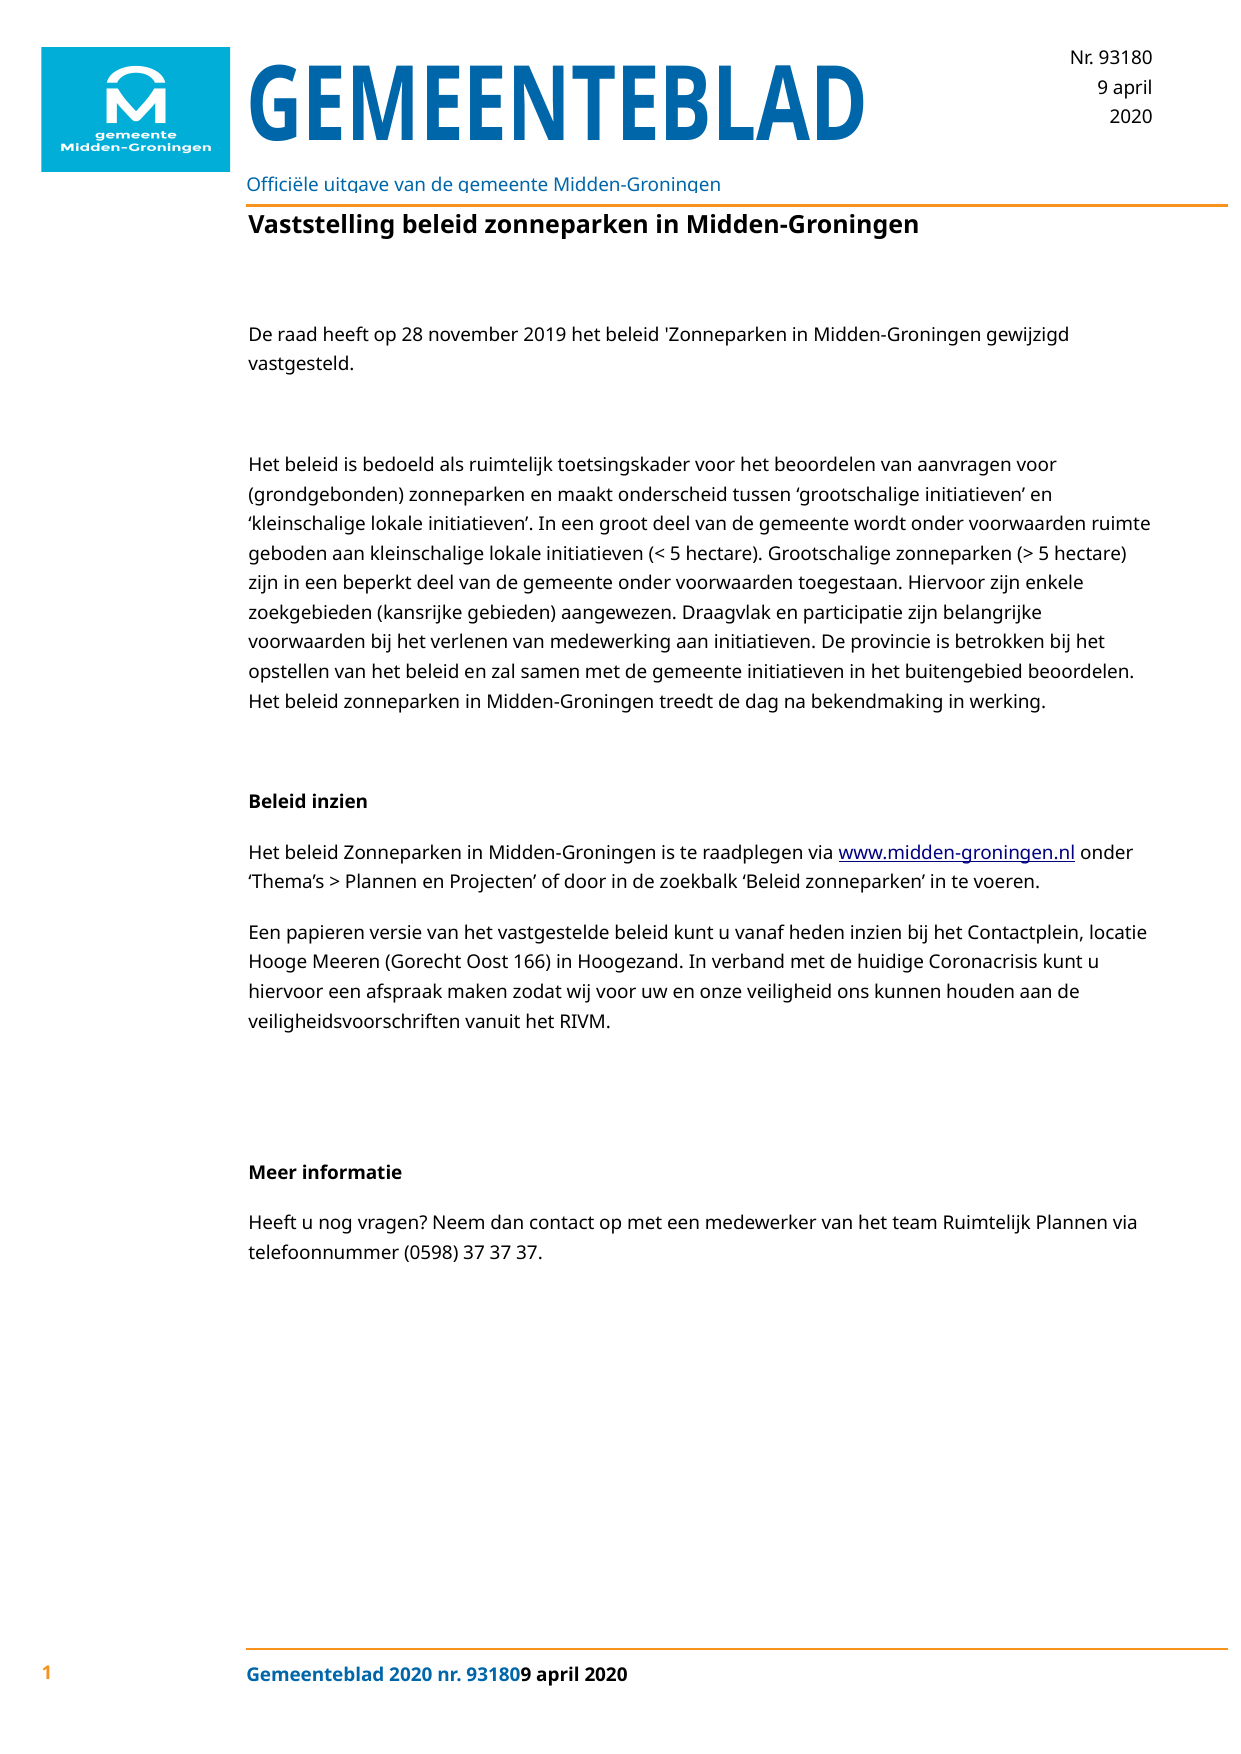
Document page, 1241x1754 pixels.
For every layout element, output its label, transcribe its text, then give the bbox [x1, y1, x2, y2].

text Beleid inzien [248, 789, 1152, 814]
text Het beleid is bedoeld als ruimtelijk toetsingskader voor het beoordelen van aanvragen voor (grondgebonden) zonneparken en maakt onderscheid tussen ‘grootschalige initiatieven’ en ‘kleinschalige lokale initiatieven’. In een groot deel van de gemeente wordt onder voorwaarden ruimte geboden aan kleinschalige lokale initiatieven (< 5 hectare). Grootschalige zonneparken (> 5 hectare) zijn in een beperkt deel van de gemeente onder voorwaarden toegestaan. Hiervoor zijn enkele zoekgebieden (kansrijke gebieden) aangewezen. Draagvlak en participatie zijn belangrijke voorwaarden bij het verlenen van medewerking aan initiatieven. De provincie is betrokken bij het opstellen van het beleid en zal samen met de gemeente initiatieven in het buitengebied beoordelen. Het beleid zonneparken in Midden-Groningen treedt de dag na bekendmaking in werking. [248, 451, 1152, 713]
picture [107, 89, 165, 122]
text Meer informatie [248, 1159, 1152, 1185]
text Heeft u nog vragen? Neem dan contact op met een medewerker van het team Ruimtelijk Plannen via telefoonnummer (0598) 37 37 37. [248, 1209, 1152, 1265]
text Vaststelling beleid zonneparken in Midden-Groningen [248, 207, 1152, 241]
text Het beleid Zonneparken in Midden-Groningen is te raadplegen via www.midden-groningen.nl onder ‘Thema’s > Plannen en Projecten’ of door in de zoekbalk ‘Beleid zonneparken’ in te voeren. [248, 839, 1152, 894]
picture [108, 66, 164, 82]
picture [184, 146, 190, 153]
text Een papieren versie van het vastgestelde beleid kunt u vanaf heden inzien bij het Contactplein, locatie Hooge Meeren (Gorecht Oost 166) in Hoogezand. In verband met de huidige Coronacrisis kunt u hiervoor een afspraak maken zodat wij voor uw en onze veiligheid ons kunnen houden aan de veiligheidsvoorschriften vanuit het RIVM. [248, 919, 1152, 1033]
text De raad heeft op 28 november 2019 het beleid 'Zonneparken in Midden-Groningen gewijzigd vastgesteld. [248, 321, 1152, 376]
